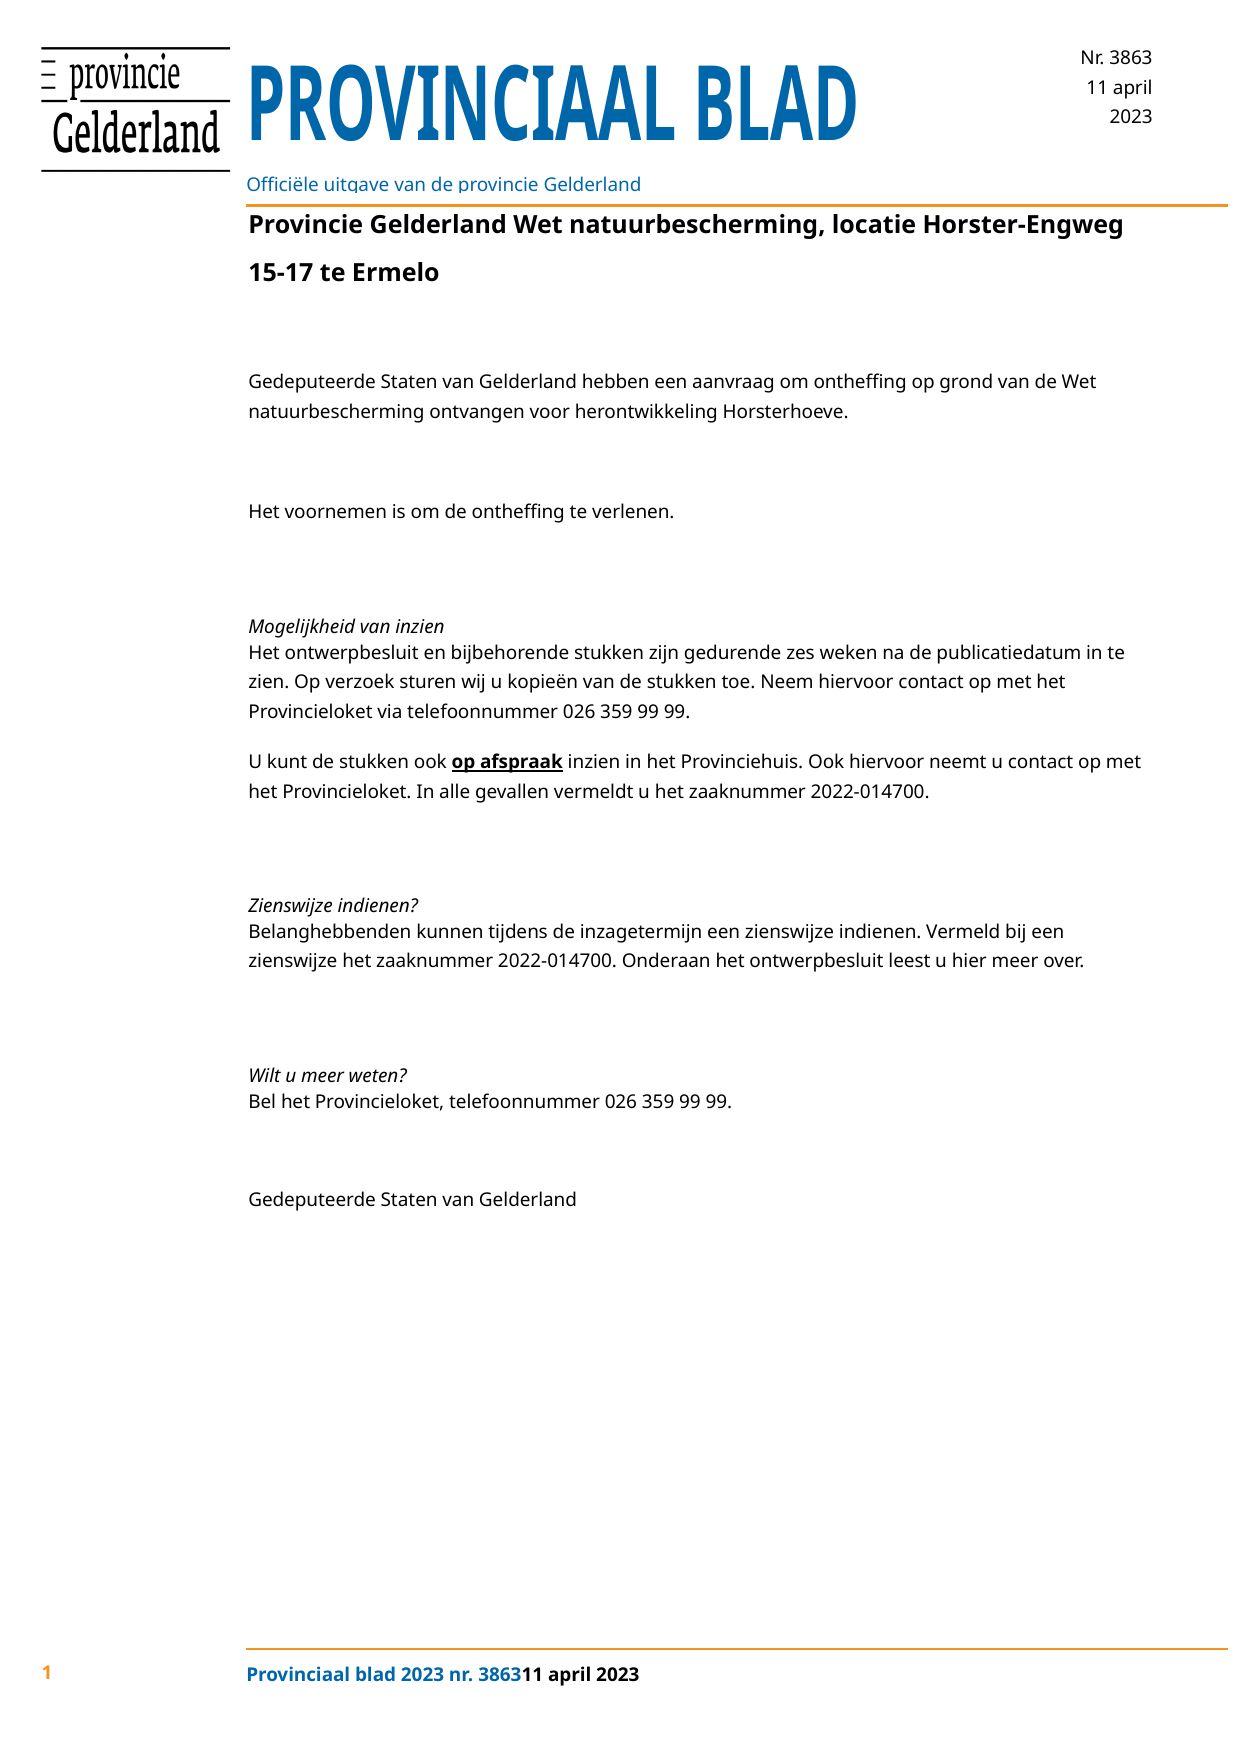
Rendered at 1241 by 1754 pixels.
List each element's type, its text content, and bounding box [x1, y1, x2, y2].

text Het voornemen is om de ontheffing te verlenen. [248, 499, 1152, 524]
text Belanghebbenden kunnen tijdens de inzagetermijn een zienswijze indienen. Vermeld bij een zienswijze het zaaknummer 2022-014700. Onderaan het ontwerpbesluit leest u hier meer over. [248, 918, 1152, 973]
text Wilt u meer weten? [248, 1062, 1152, 1088]
text Provincie Gelderland Wet natuurbescherming, locatie Horster-Engweg 15-17 te Ermelo [248, 207, 1152, 288]
text Het ontwerpbesluit en bijbehorende stukken zijn gedurende zes weken na de publicatiedatum in te zien. Op verzoek sturen wij u kopieën van de stukken toe. Neem hiervoor contact op met het Provincieloket via telefoonnummer 026 359 99 99. [248, 639, 1152, 724]
text Zienswijze indienen? [248, 892, 1152, 918]
text Gedeputeerde Staten van Gelderland [248, 1186, 1152, 1212]
text Gedeputeerde Staten van Gelderland hebben een aanvraag om ontheffing op grond van de Wet natuurbescherming ontvangen voor herontwikkeling Horsterhoeve. [248, 368, 1152, 424]
text Bel het Provincieloket, telefoonnummer 026 359 99 99. [248, 1088, 1152, 1113]
picture [41, 47, 231, 172]
text U kunt de stukken ook op afspraak inzien in het Provinciehuis. Ook hiervoor neemt u contact op met het Provincieloket. In alle gevallen vermeldt u het zaaknummer 2022-014700. [248, 748, 1152, 804]
text Mogelijkheid van inzien [248, 613, 1152, 639]
